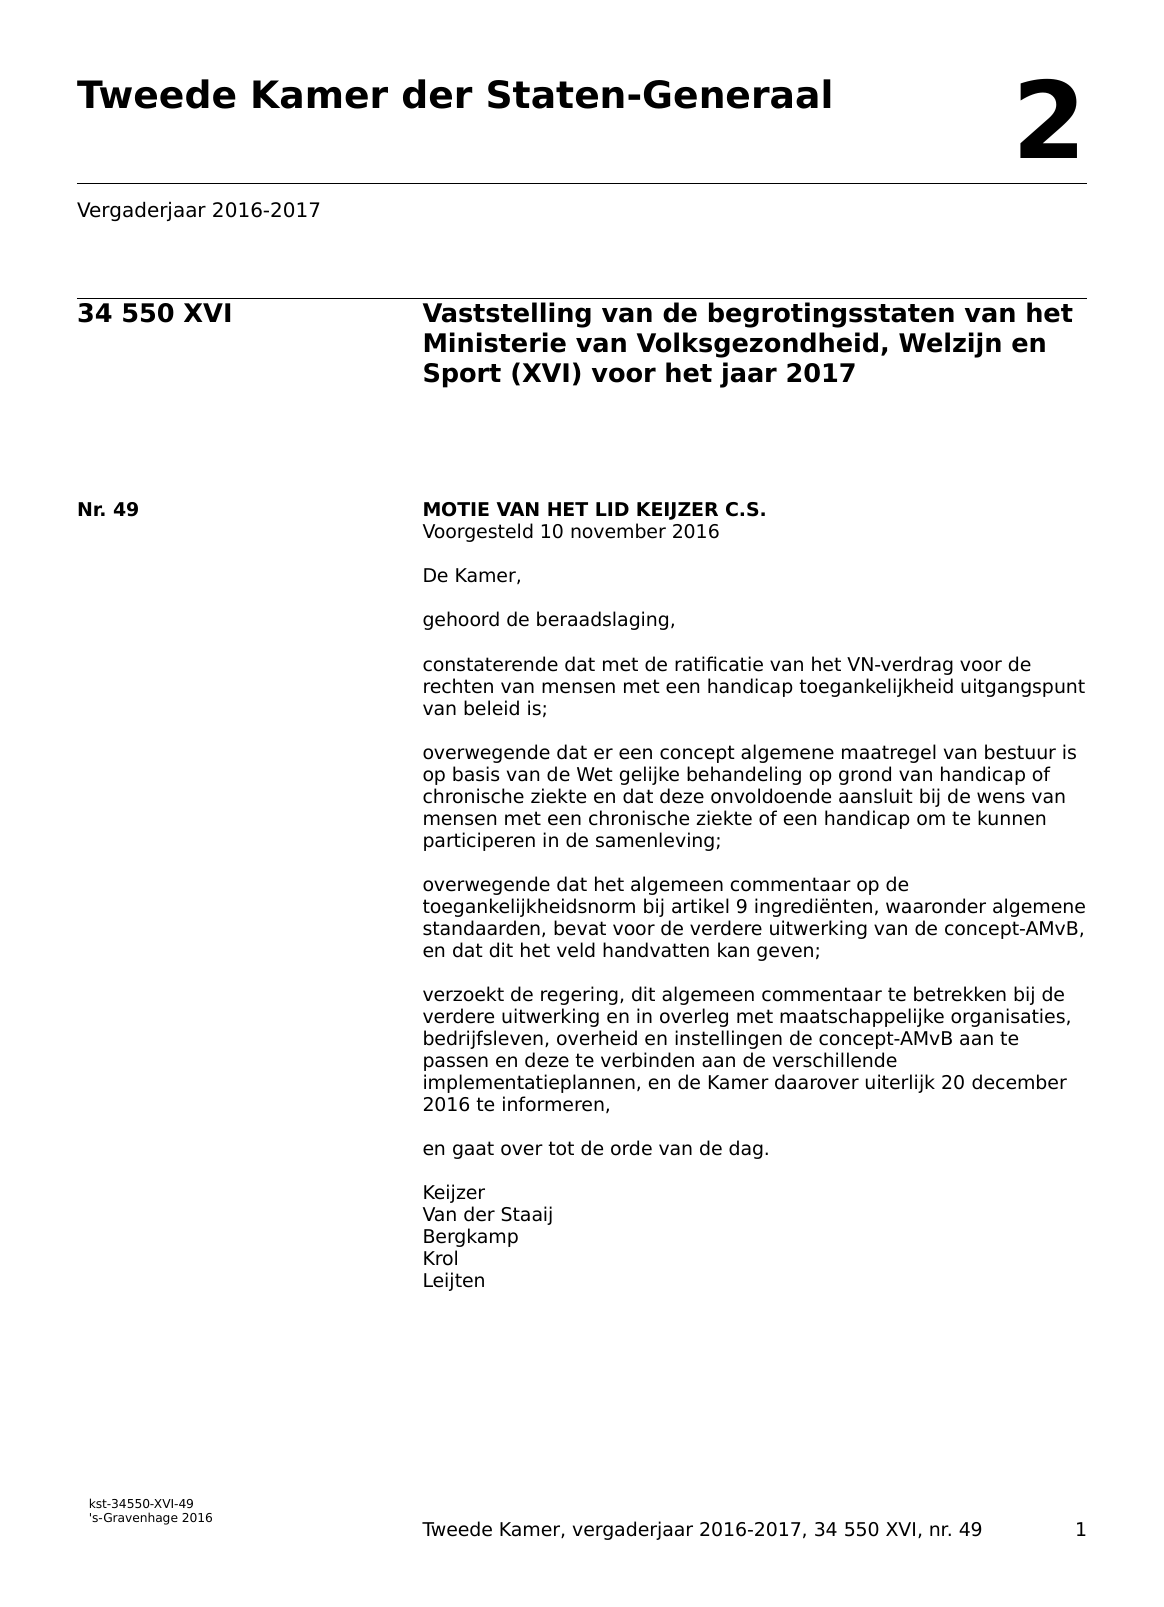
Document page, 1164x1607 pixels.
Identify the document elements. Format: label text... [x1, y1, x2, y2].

subtitle Nr. 49 MOTIE VAN HET LID KEIJZER C.S. [77, 499, 1087, 521]
text Bergkamp [422, 1226, 1087, 1248]
text kst-34550-XVI-49 [88, 1497, 323, 1511]
text Krol [422, 1248, 1087, 1270]
table_header 2 [886, 59, 1087, 183]
text De Kamer, [422, 565, 1087, 587]
text overwegende dat er een concept algemene maatregel van bestuur is op basis van de Wet gelijke behandeling op grond van handicap of chronische ziekte en dat deze onvoldoende aansluit bij de wens van mensen met een chronische ziekte of een handicap om te kunnen participeren in de samenleving; [422, 742, 1087, 852]
text verzoekt de regering, dit algemeen commentaar te betrekken bij de verdere uitwerking en in overleg met maatschappelijke organisaties, bedrijfsleven, overheid en instellingen de concept-AMvB aan te passen en deze te verbinden aan de verschillende implementatieplannen, en de Kamer daarover uiterlijk 20 december 2016 te informeren, [422, 984, 1087, 1116]
text en gaat over tot de orde van de dag. [422, 1138, 1087, 1160]
text Van der Staaij [422, 1204, 1087, 1226]
subtitle 34 550 XVI Vaststelling van de begrotingsstaten van het Ministerie van Volksgezondheid, Welzijn en Sport (XVI) voor het jaar 2017 [77, 299, 1087, 388]
text Leijten [422, 1270, 1087, 1292]
text overwegende dat het algemeen commentaar op de toegankelijkheidsnorm bij artikel 9 ingrediënten, waaronder algemene standaarden, bevat voor de verdere uitwerking van de concept-AMvB, en dat dit het veld handvatten kan geven; [422, 874, 1087, 962]
text 's-Gravenhage 2016 [88, 1511, 323, 1525]
table_cell Vergaderjaar 2016-2017 [77, 184, 1087, 298]
text gehoord de beraadslaging, [422, 609, 1087, 631]
table_header Tweede Kamer der Staten-Generaal [77, 59, 886, 183]
text Keijzer [422, 1182, 1087, 1204]
text Voorgesteld 10 november 2016 [422, 521, 1087, 543]
text constaterende dat met de ratificatie van het VN-verdrag voor de rechten van mensen met een handicap toegankelijkheid uitgangspunt van beleid is; [422, 653, 1087, 719]
